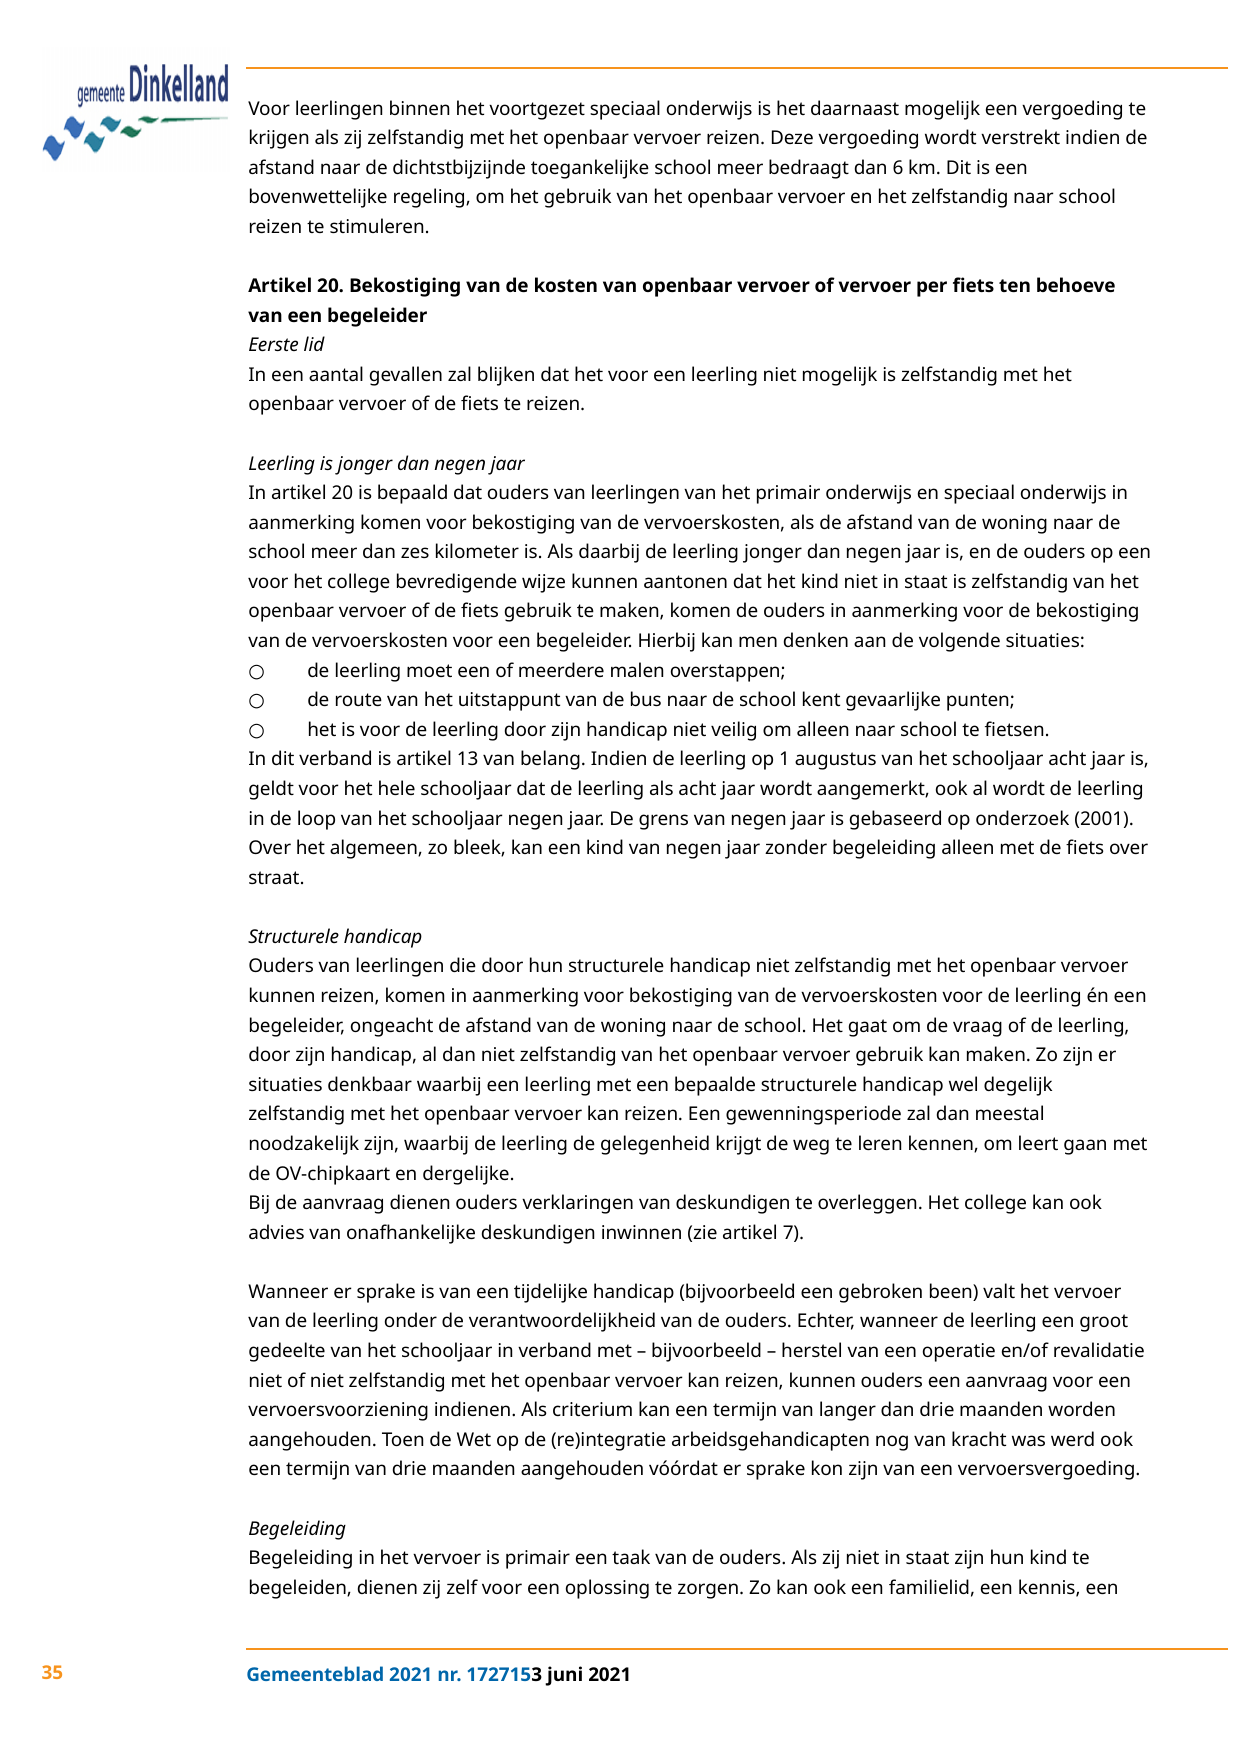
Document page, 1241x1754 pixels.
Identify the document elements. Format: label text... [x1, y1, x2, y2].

text Structurele handicap [248, 923, 1152, 949]
text In dit verband is artikel 13 van belang. Indien de leerling op 1 augustus van het schooljaar acht jaar is, geldt voor het hele schooljaar dat de leerling als acht jaar wordt aangemerkt, ook al wordt de leerling in de loop van het schooljaar negen jaar. De grens van negen jaar is gebaseerd op onderzoek (2001). Over het algemeen, zo bleek, kan een kind van negen jaar zonder begeleiding alleen met de fiets over straat. [248, 746, 1152, 890]
text Begeleiding [248, 1515, 1152, 1541]
list de route van het uitstappunt van de bus naar de school kent gevaarlijke punten; [248, 686, 1152, 712]
text In artikel 20 is bepaald dat ouders van leerlingen van het primair onderwijs en speciaal onderwijs in aanmerking komen voor bekostiging van de vervoerskosten, als de afstand van de woning naar de school meer dan zes kilometer is. Als daarbij de leerling jonger dan negen jaar is, en de ouders op een voor het college bevredigende wijze kunnen aantonen dat het kind niet in staat is zelfstandig van het openbaar vervoer of de fiets gebruik te maken, komen de ouders in aanmerking voor de bekostiging van de vervoerskosten voor een begeleider. Hierbij kan men denken aan de volgende situaties: [248, 479, 1152, 653]
text Artikel 20. Bekostiging van de kosten van openbaar vervoer of vervoer per fiets ten behoeve van een begeleider [248, 272, 1152, 328]
text Bij de aanvraag dienen ouders verklaringen van deskundigen te overleggen. Het college kan ook advies van onafhankelijke deskundigen inwinnen (zie artikel 7). [248, 1189, 1152, 1245]
list de leerling moet een of meerdere malen overstappen; [248, 657, 1152, 683]
text Leerling is jonger dan negen jaar [248, 450, 1152, 476]
text Voor leerlingen binnen het voortgezet speciaal onderwijs is het daarnaast mogelijk een vergoeding te krijgen als zij zelfstandig met het openbaar vervoer reizen. Deze vergoeding wordt verstrekt indien de afstand naar de dichtstbijzijnde toegankelijke school meer bedraagt dan 6 km. Dit is een bovenwettelijke regeling, om het gebruik van het openbaar vervoer en het zelfstandig naar school reizen te stimuleren. [248, 95, 1152, 239]
text In een aantal gevallen zal blijken dat het voor een leerling niet mogelijk is zelfstandig met het openbaar vervoer of de fiets te reizen. [248, 361, 1152, 416]
list het is voor de leerling door zijn handicap niet veilig om alleen naar school te fietsen. [248, 716, 1152, 742]
picture [41, 47, 231, 172]
text Wanneer er sprake is van een tijdelijke handicap (bijvoorbeeld een gebroken been) valt het vervoer van de leerling onder de verantwoordelijkheid van de ouders. Echter, wanneer de leerling een groot gedeelte van het schooljaar in verband met – bijvoorbeeld – herstel van een operatie en/of revalidatie niet of niet zelfstandig met het openbaar vervoer kan reizen, kunnen ouders een aanvraag voor een vervoersvoorziening indienen. Als criterium kan een termijn van langer dan drie maanden worden aangehouden. Toen de Wet op de (re)integratie arbeidsgehandicapten nog van kracht was werd ook een termijn van drie maanden aangehouden vóórdat er sprake kon zijn van een vervoersvergoeding. [248, 1278, 1152, 1481]
text Begeleiding in het vervoer is primair een taak van de ouders. Als zij niet in staat zijn hun kind te begeleiden, dienen zij zelf voor een oplossing te zorgen. Zo kan ook een familielid, een kennis, een [248, 1544, 1152, 1600]
text Ouders van leerlingen die door hun structurele handicap niet zelfstandig met het openbaar vervoer kunnen reizen, komen in aanmerking voor bekostiging van de vervoerskosten voor de leerling én een begeleider, ongeacht de afstand van de woning naar de school. Het gaat om de vraag of de leerling, door zijn handicap, al dan niet zelfstandig van het openbaar vervoer gebruik kan maken. Zo zijn er situaties denkbaar waarbij een leerling met een bepaalde structurele handicap wel degelijk zelfstandig met het openbaar vervoer kan reizen. Een gewenningsperiode zal dan meestal noodzakelijk zijn, waarbij de leerling de gelegenheid krijgt de weg te leren kennen, om leert gaan met de OV-chipkaart en dergelijke. [248, 953, 1152, 1186]
text Eerste lid [248, 331, 1152, 357]
